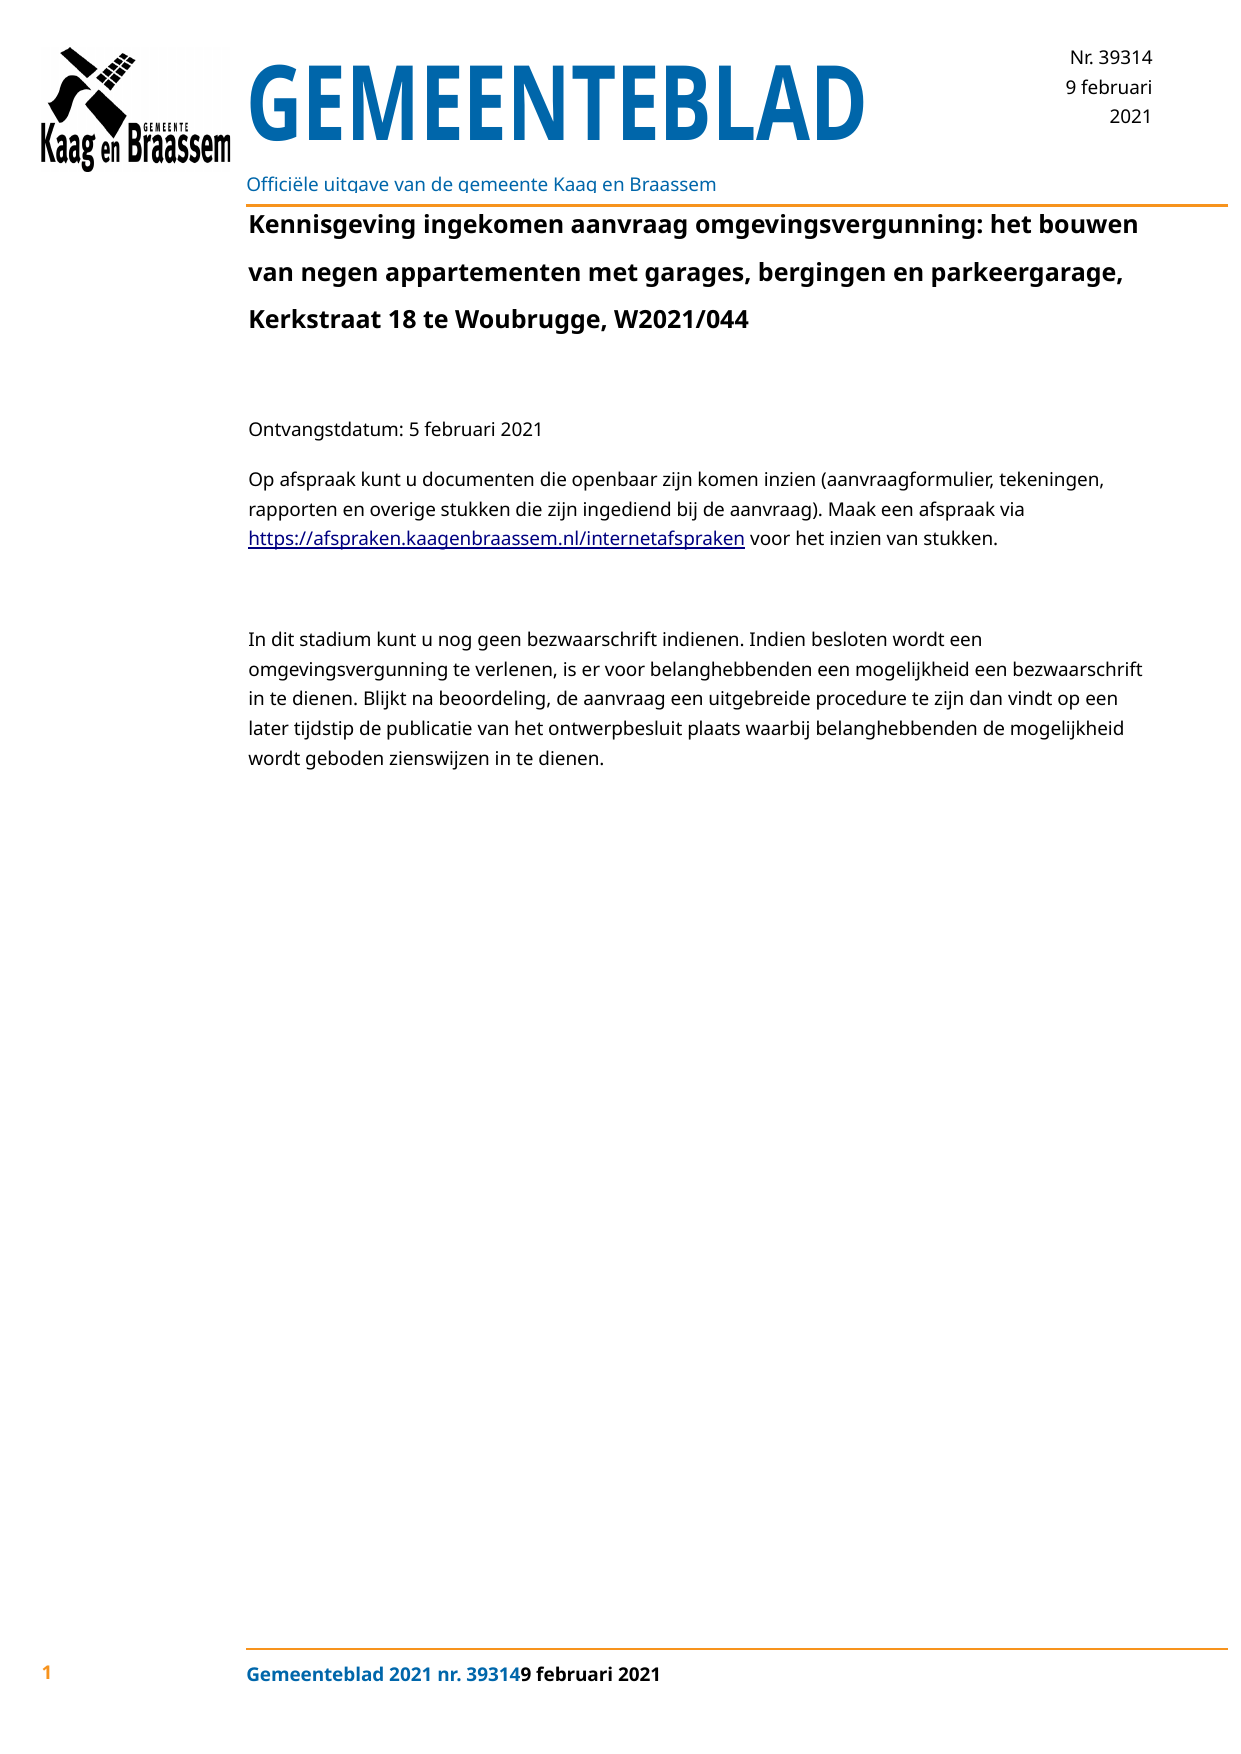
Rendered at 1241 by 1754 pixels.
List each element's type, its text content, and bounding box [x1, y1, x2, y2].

text In dit stadium kunt u nog geen bezwaarschrift indienen. Indien besloten wordt een omgevingsvergunning te verlenen, is er voor belanghebbenden een mogelijkheid een bezwaarschrift in te dienen. Blijkt na beoordeling, de aanvraag een uitgebreide procedure te zijn dan vindt op een later tijdstip de publicatie van het ontwerpbesluit plaats waarbij belanghebbenden de mogelijkheid wordt geboden zienswijzen in te dienen. [248, 626, 1152, 770]
picture [41, 47, 231, 172]
text Op afspraak kunt u documenten die openbaar zijn komen inzien (aanvraagformulier, tekeningen, rapporten en overige stukken die zijn ingediend bij de aanvraag). Maak een afspraak via https://afspraken.kaagenbraassem.nl/internetafspraken voor het inzien van stukken. [248, 466, 1152, 551]
text Kennisgeving ingekomen aanvraag omgevingsvergunning: het bouwen van negen appartementen met garages, bergingen en parkeergarage, Kerkstraat 18 te Woubrugge, W2021/044 [248, 207, 1152, 336]
text Ontvangstdatum: 5 februari 2021 [248, 416, 1152, 442]
